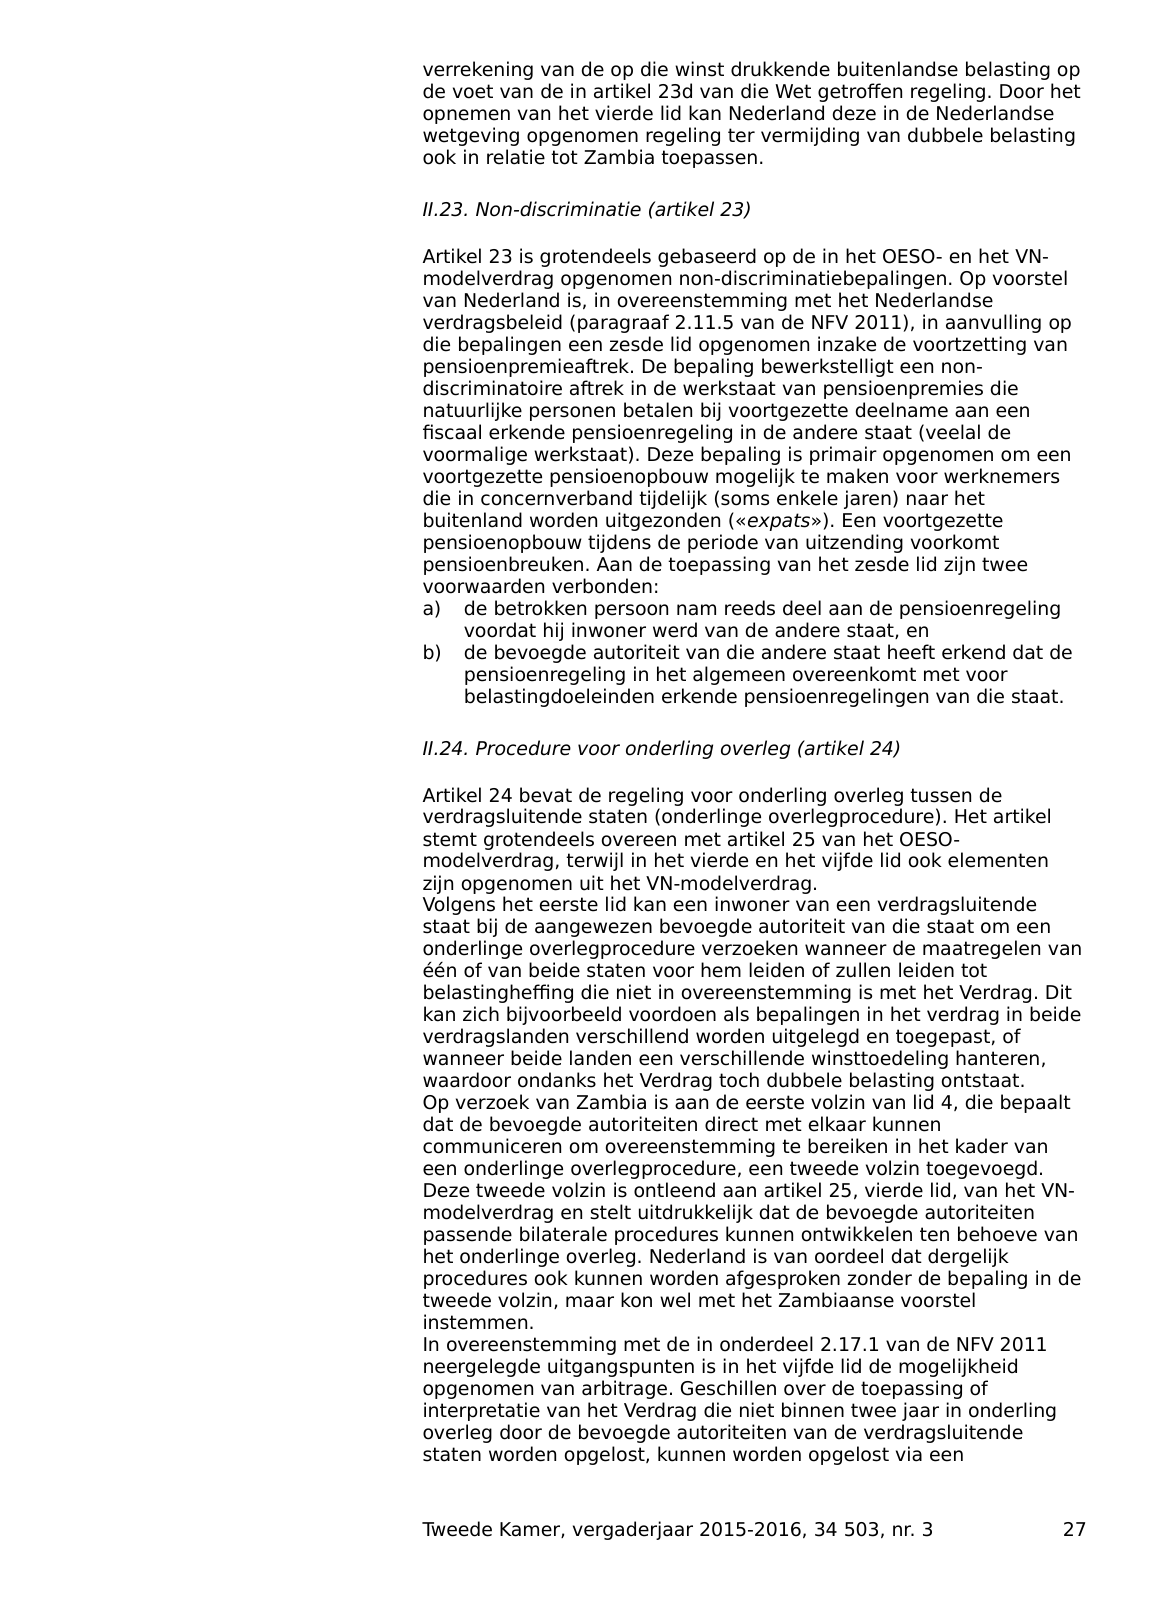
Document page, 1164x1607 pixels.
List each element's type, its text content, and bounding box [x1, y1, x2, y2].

text b) de bevoegde autoriteit van die andere staat heeft erkend dat de pensioenregeling in het algemeen overeenkomt met voor belastingdoeleinden erkende pensioenregelingen van die staat. [422, 642, 1087, 707]
text In overeenstemming met de in onderdeel 2.17.1 van de NFV 2011 neergelegde uitgangspunten is in het vijfde lid de mogelijkheid opgenomen van arbitrage. Geschillen over de toepassing of interpretatie van het Verdrag die niet binnen twee jaar in onderling overleg door de bevoegde autoriteiten van de verdragsluitende staten worden opgelost, kunnen worden opgelost via een [422, 1334, 1087, 1466]
text Artikel 24 bevat de regeling voor onderling overleg tussen de verdragsluitende staten (onderlinge overlegprocedure). Het artikel stemt grotendeels overeen met artikel 25 van het OESO-modelverdrag, terwijl in het vierde en het vijfde lid ook elementen zijn opgenomen uit het VN-modelverdrag. [422, 784, 1087, 894]
text a) de betrokken persoon nam reeds deel aan de pensioenregeling voordat hij inwoner werd van de andere staat, en [422, 598, 1087, 642]
text Volgens het eerste lid kan een inwoner van een verdragsluitende staat bij de aangewezen bevoegde autoriteit van die staat om een onderlinge overlegprocedure verzoeken wanneer de maatregelen van één of van beide staten voor hem leiden of zullen leiden tot belastingheffing die niet in overeenstemming is met het Verdrag. Dit kan zich bijvoorbeeld voordoen als bepalingen in het verdrag in beide verdragslanden verschillend worden uitgelegd en toegepast, of wanneer beide landen een verschillende winsttoedeling hanteren, waardoor ondanks het Verdrag toch dubbele belasting ontstaat. [422, 894, 1087, 1092]
text verrekening van de op die winst drukkende buitenlandse belasting op de voet van de in artikel 23d van die Wet getroffen regeling. Door het opnemen van het vierde lid kan Nederland deze in de Nederlandse wetgeving opgenomen regeling ter vermijding van dubbele belasting ook in relatie tot Zambia toepassen. [422, 59, 1087, 169]
text Op verzoek van Zambia is aan de eerste volzin van lid 4, die bepaalt dat de bevoegde autoriteiten direct met elkaar kunnen communiceren om overeenstemming te bereiken in het kader van een onderlinge overlegprocedure, een tweede volzin toegevoegd. Deze tweede volzin is ontleend aan artikel 25, vierde lid, van het VN-modelverdrag en stelt uitdrukkelijk dat de bevoegde autoriteiten passende bilaterale procedures kunnen ontwikkelen ten behoeve van het onderlinge overleg. Nederland is van oordeel dat dergelijk procedures ook kunnen worden afgesproken zonder de bepaling in de tweede volzin, maar kon wel met het Zambiaanse voorstel instemmen. [422, 1092, 1087, 1334]
subtitle II.23. Non-discriminatie (artikel 23) [422, 199, 1087, 221]
subtitle II.24. Procedure voor onderling overleg (artikel 24) [422, 737, 1087, 759]
text Artikel 23 is grotendeels gebaseerd op de in het OESO- en het VN-modelverdrag opgenomen non-discriminatiebepalingen. Op voorstel van Nederland is, in overeenstemming met het Nederlandse verdragsbeleid (paragraaf 2.11.5 van de NFV 2011), in aanvulling op die bepalingen een zesde lid opgenomen inzake de voortzetting van pensioenpremieaftrek. De bepaling bewerkstelligt een non-discriminatoire aftrek in de werkstaat van pensioenpremies die natuurlijke personen betalen bij voortgezette deelname aan een fiscaal erkende pensioenregeling in de andere staat (veelal de voormalige werkstaat). Deze bepaling is primair opgenomen om een voortgezette pensioenopbouw mogelijk te maken voor werknemers die in concernverband tijdelijk (soms enkele jaren) naar het buitenland worden uitgezonden («expats»). Een voortgezette pensioenopbouw tijdens de periode van uitzending voorkomt pensioenbreuken. Aan de toepassing van het zesde lid zijn twee voorwaarden verbonden: [422, 246, 1087, 598]
